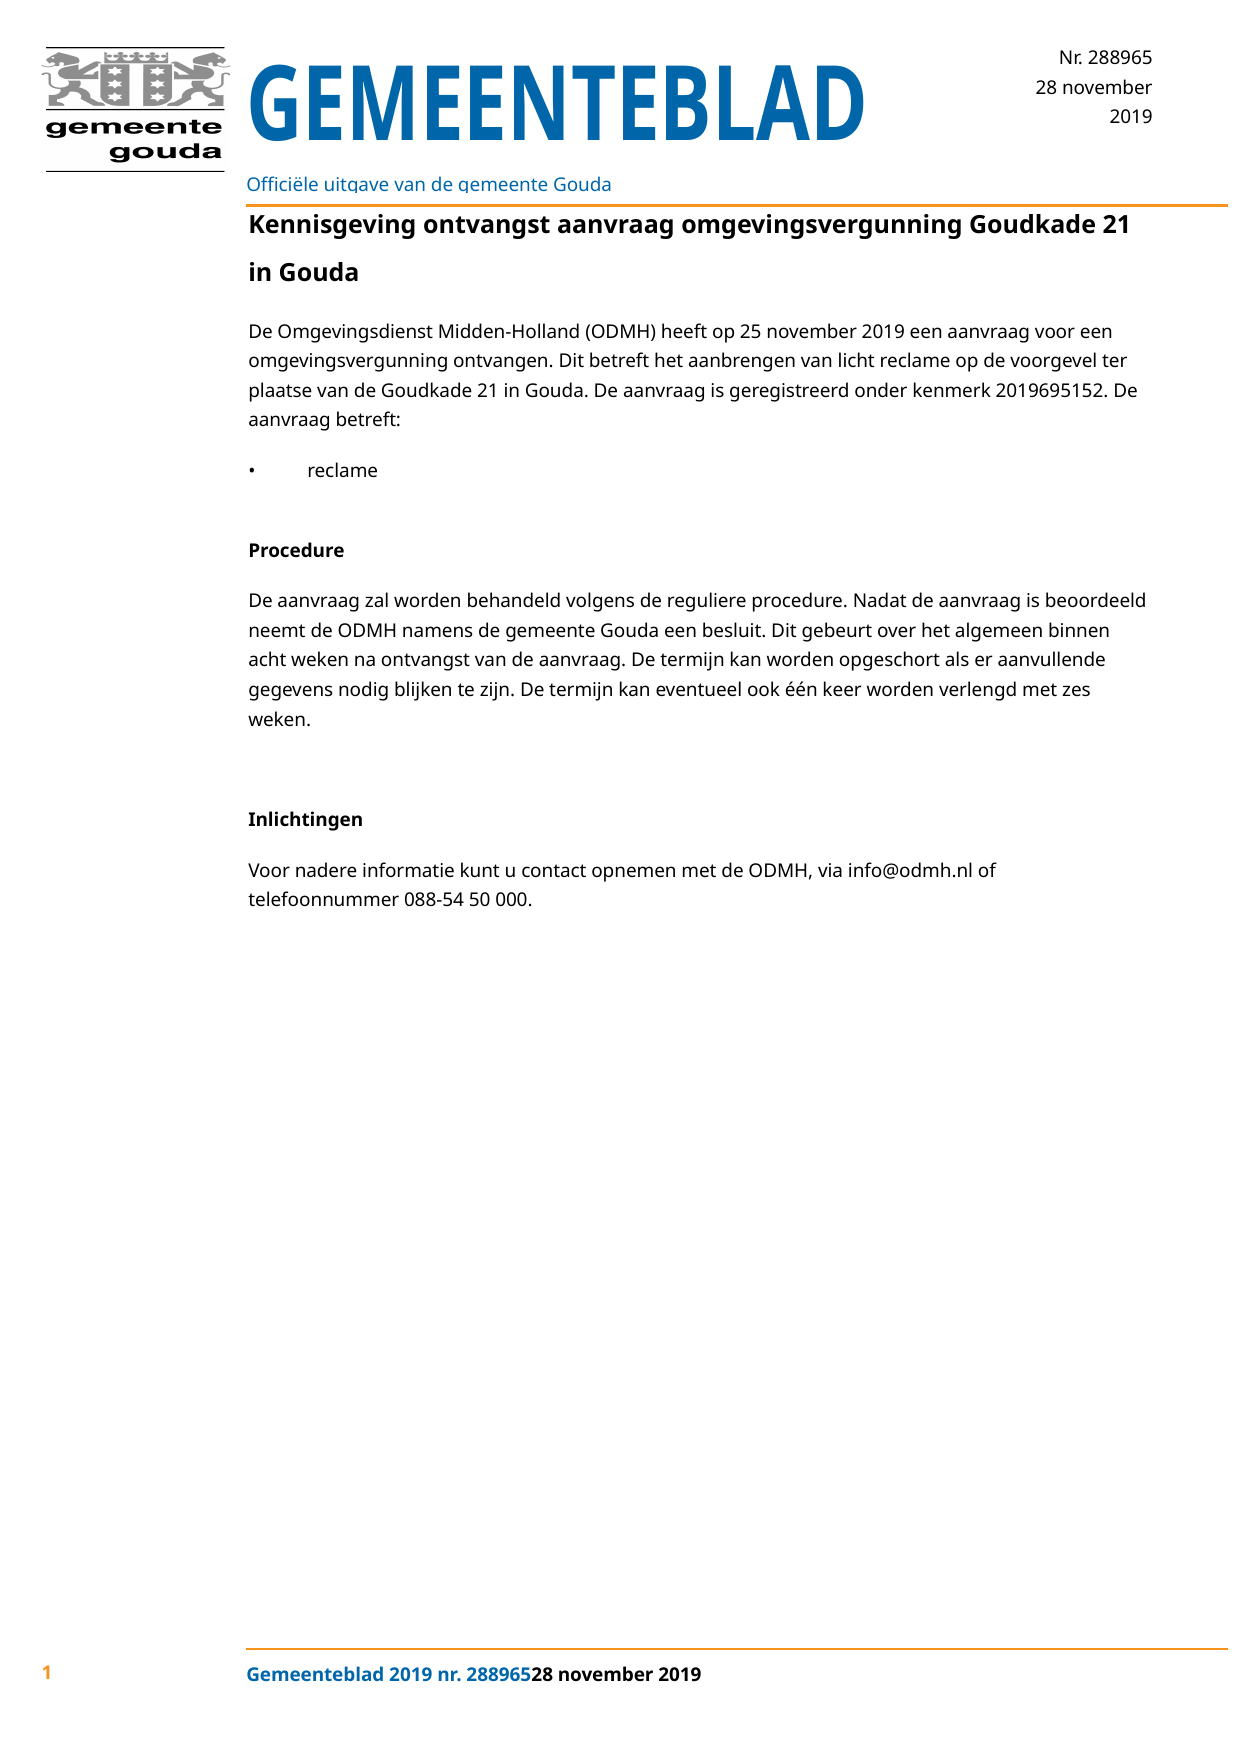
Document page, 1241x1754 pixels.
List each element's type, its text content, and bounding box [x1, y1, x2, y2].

text Kennisgeving ontvangst aanvraag omgevingsvergunning Goudkade 21 in Gouda [248, 207, 1152, 288]
list reclame [248, 457, 1152, 483]
text Procedure [248, 537, 1152, 563]
picture [41, 47, 231, 172]
text De Omgevingsdienst Midden-Holland (ODMH) heeft op 25 november 2019 een aanvraag voor een omgevingsvergunning ontvangen. Dit betreft het aanbrengen van licht reclame op de voorgevel ter plaatse van de Goudkade 21 in Gouda. De aanvraag is geregistreerd onder kenmerk 2019695152. De aanvraag betreft: [248, 318, 1152, 432]
text Voor nadere informatie kunt u contact opnemen met de ODMH, via info@odmh.nl of telefoonnummer 088-54 50 000. [248, 857, 1152, 912]
text De aanvraag zal worden behandeld volgens de reguliere procedure. Nadat de aanvraag is beoordeeld neemt de ODMH namens de gemeente Gouda een besluit. Dit gebeurt over het algemeen binnen acht weken na ontvangst van de aanvraag. De termijn kan worden opgeschort als er aanvullende gegevens nodig blijken te zijn. De termijn kan eventueel ook één keer worden verlengd met zes weken. [248, 587, 1152, 732]
text Inlichtingen [248, 807, 1152, 832]
